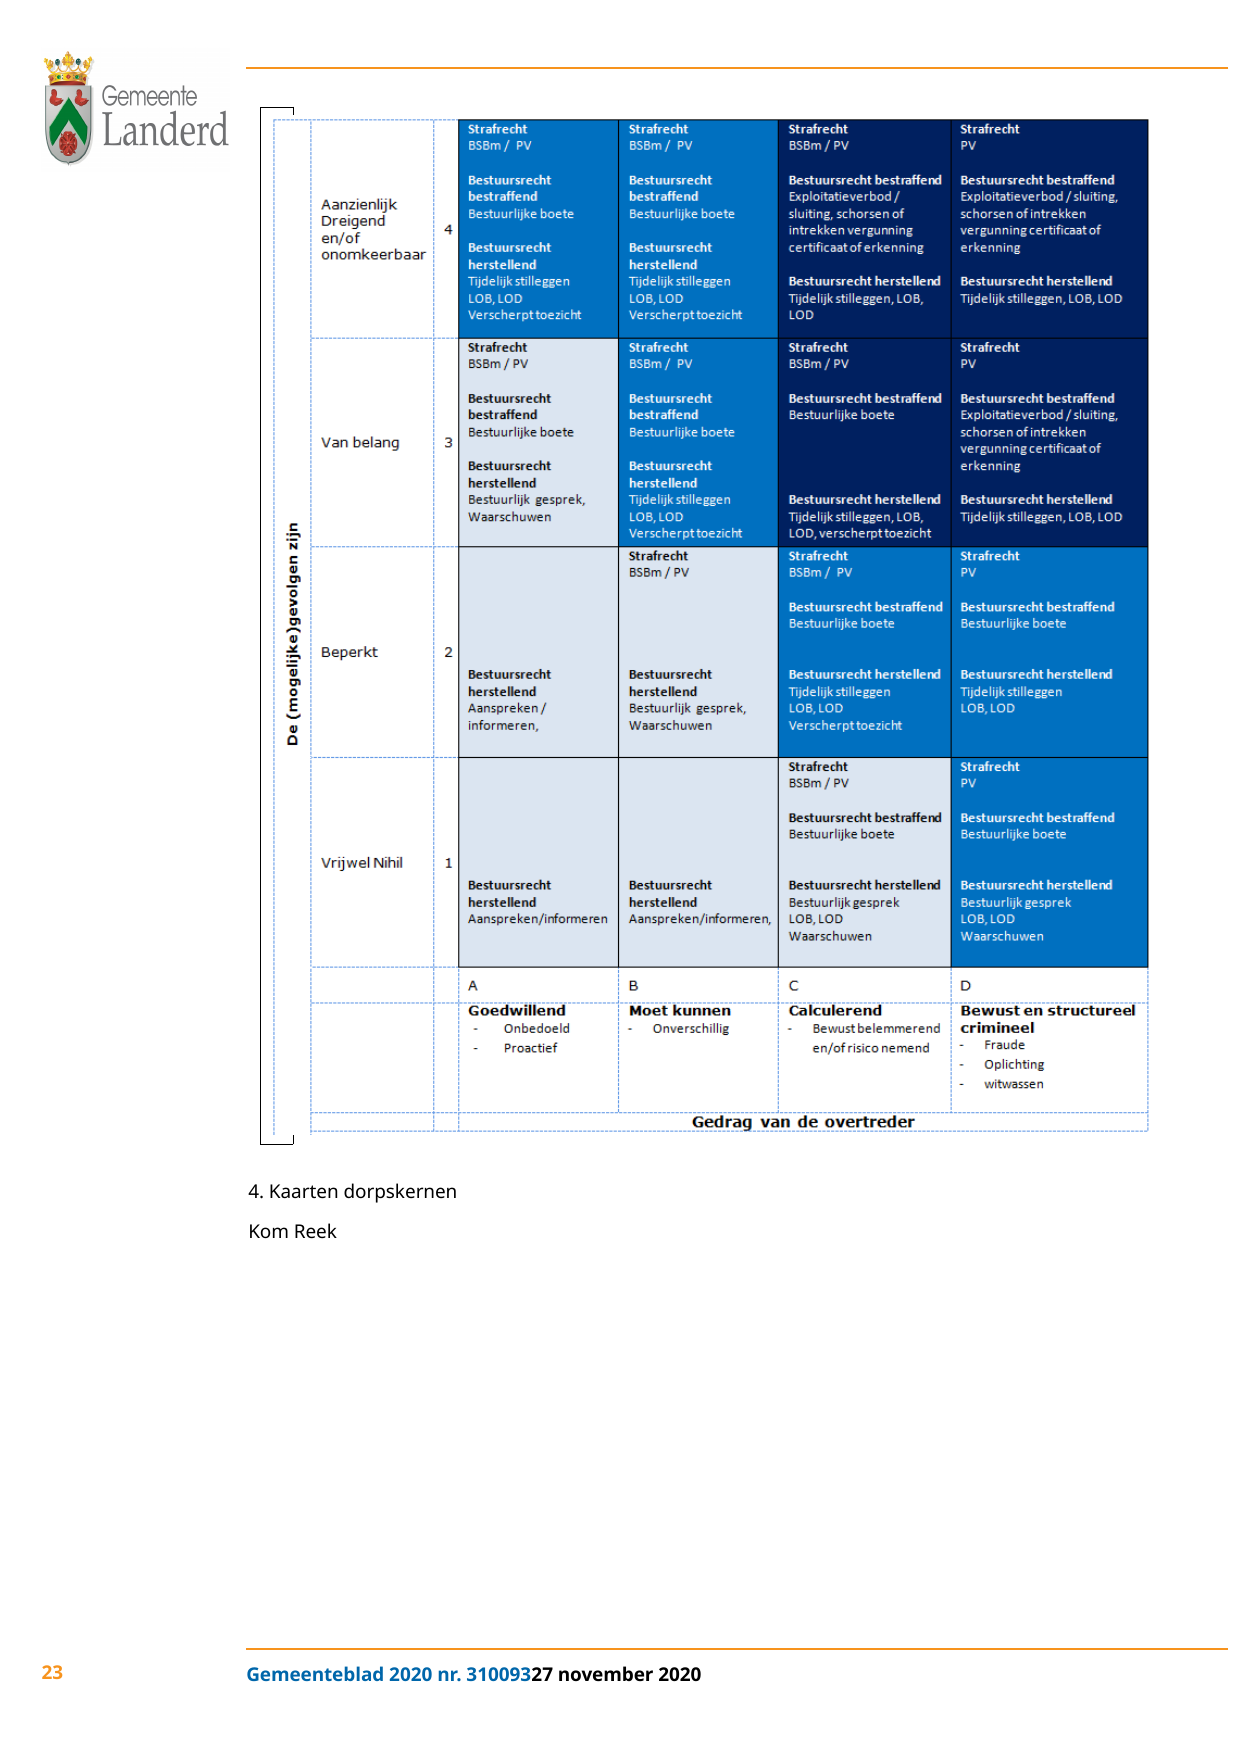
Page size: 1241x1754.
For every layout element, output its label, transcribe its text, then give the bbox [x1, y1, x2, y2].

picture [268, 115, 1155, 1135]
text Kom Reek [248, 1218, 1152, 1244]
text 4. Kaarten dorpskernen [248, 1179, 1152, 1204]
picture [41, 47, 231, 172]
